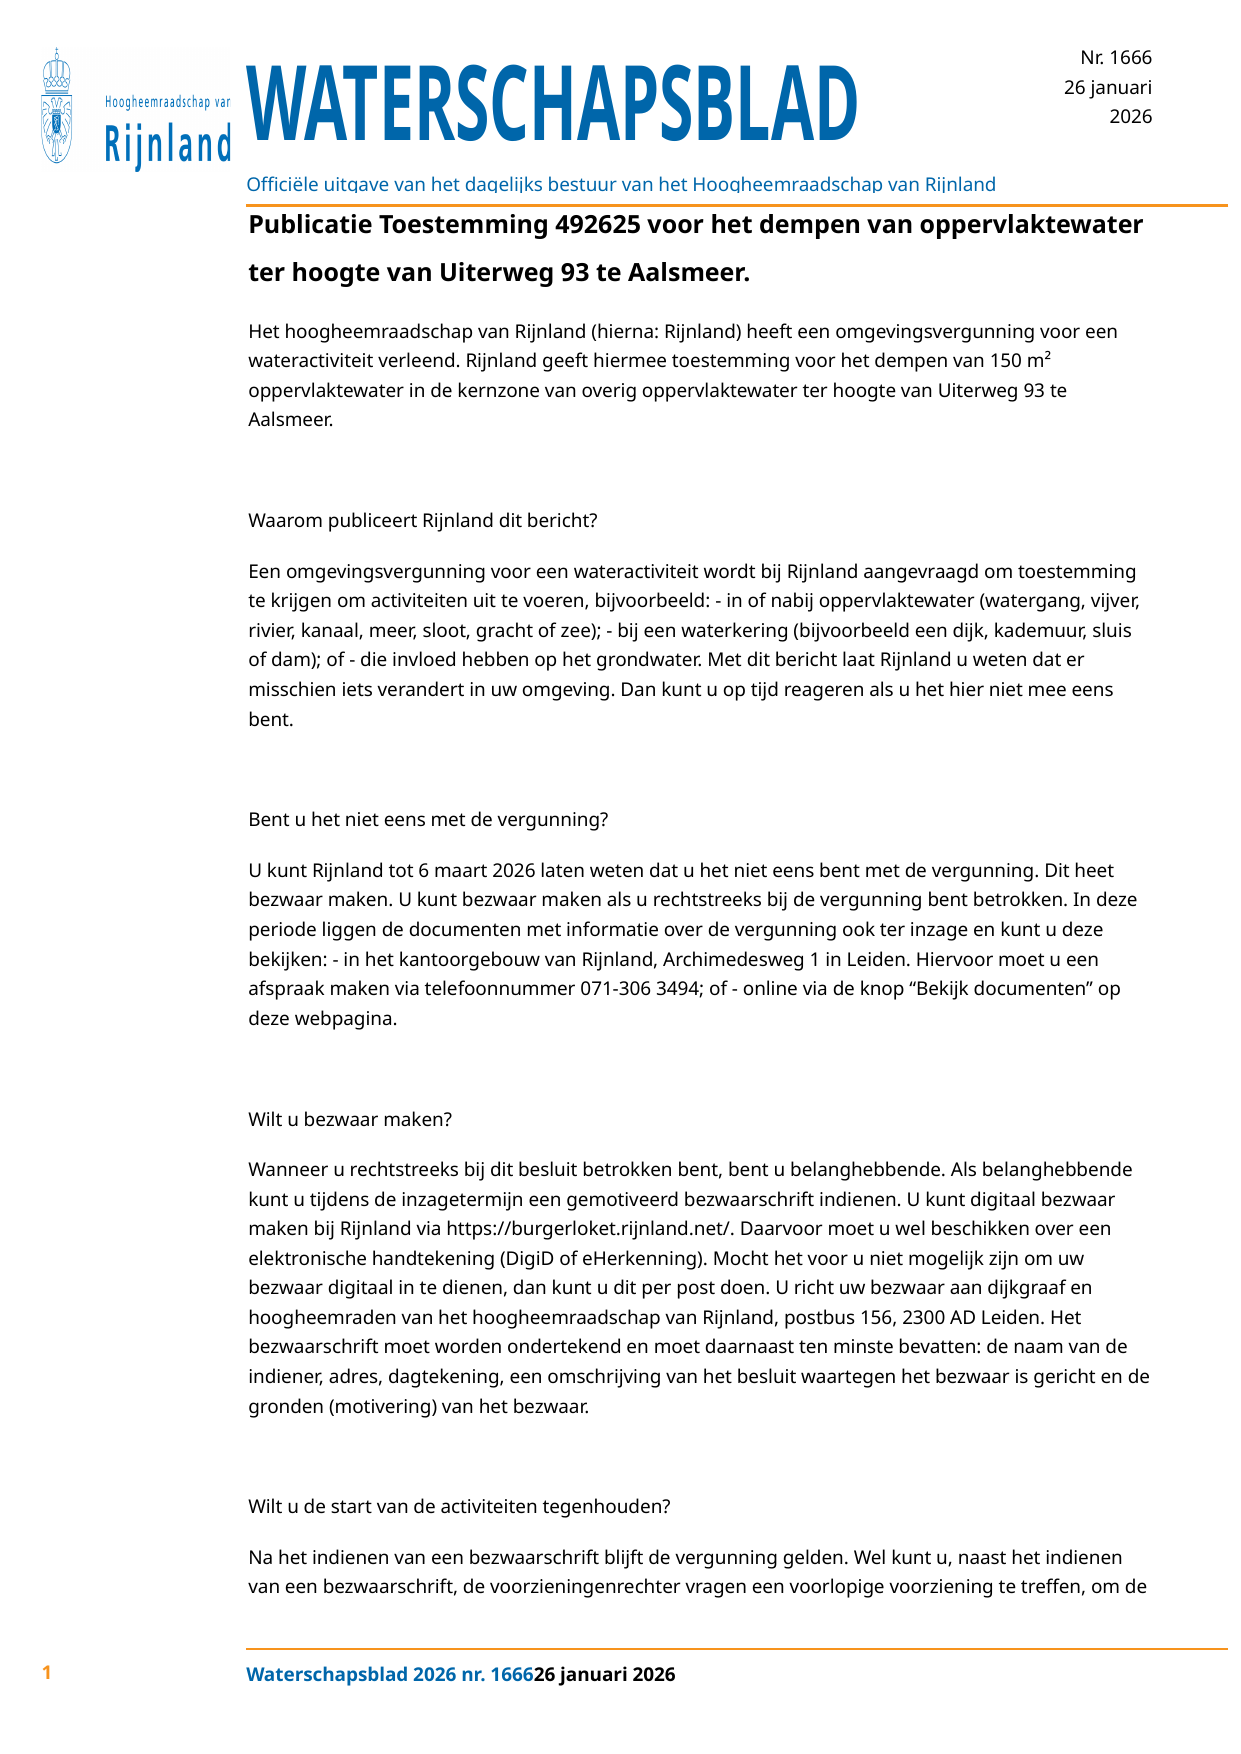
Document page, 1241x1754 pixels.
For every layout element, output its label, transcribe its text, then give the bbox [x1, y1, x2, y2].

text Het hoogheemraadschap van Rijnland (hierna: Rijnland) heeft een omgevingsvergunning voor een wateractiviteit verleend. Rijnland geeft hiermee toestemming voor het dempen van 150 m² oppervlaktewater in de kernzone van overig oppervlaktewater ter hoogte van Uiterweg 93 te Aalsmeer. [248, 318, 1152, 432]
text Na het indienen van een bezwaarschrift blijft de vergunning gelden. Wel kunt u, naast het indienen van een bezwaarschrift, de voorzieningenrechter vragen een voorlopige voorziening te treffen, om de [248, 1544, 1152, 1599]
text Bent u het niet eens met de vergunning? [248, 807, 1152, 832]
text Publicatie Toestemming 492625 voor het dempen van oppervlaktewater ter hoogte van Uiterweg 93 te Aalsmeer. [248, 207, 1152, 288]
text Wanneer u rechtstreeks bij dit besluit betrokken bent, bent u belanghebbende. Als belanghebbende kunt u tijdens de inzagetermijn een gemotiveerd bezwaarschrift indienen. U kunt digitaal bezwaar maken bij Rijnland via https://burgerloket.rijnland.net/. Daarvoor moet u wel beschikken over een elektronische handtekening (DigiD of eHerkenning). Mocht het voor u niet mogelijk zijn om uw bezwaar digitaal in te dienen, dan kunt u dit per post doen. U richt uw bezwaar aan dijkgraaf en hoogheemraden van het hoogheemraadschap van Rijnland, postbus 156, 2300 AD Leiden. Het bezwaarschrift moet worden ondertekend en moet daarnaast ten minste bevatten: de naam van de indiener, adres, dagtekening, een omschrijving van het besluit waartegen het bezwaar is gericht en de gronden (motivering) van het bezwaar. [248, 1156, 1152, 1419]
text Een omgevingsvergunning voor een wateractiviteit wordt bij Rijnland aangevraagd om toestemming te krijgen om activiteiten uit te voeren, bijvoorbeeld: - in of nabij oppervlaktewater (watergang, vijver, rivier, kanaal, meer, sloot, gracht of zee); - bij een waterkering (bijvoorbeeld een dijk, kademuur, sluis of dam); of - die invloed hebben op het grondwater. Met dit bericht laat Rijnland u weten dat er misschien iets verandert in uw omgeving. Dan kunt u op tijd reageren als u het hier niet mee eens bent. [248, 558, 1152, 732]
text Wilt u bezwaar maken? [248, 1106, 1152, 1132]
picture [41, 47, 231, 172]
text Waarom publiceert Rijnland dit bericht? [248, 507, 1152, 533]
text Wilt u de start van de activiteiten tegenhouden? [248, 1494, 1152, 1519]
text U kunt Rijnland tot 6 maart 2026 laten weten dat u het niet eens bent met de vergunning. Dit heet bezwaar maken. U kunt bezwaar maken als u rechtstreeks bij de vergunning bent betrokken. In deze periode liggen de documenten met informatie over de vergunning ook ter inzage en kunt u deze bekijken: - in het kantoorgebouw van Rijnland, Archimedesweg 1 in Leiden. Hiervoor moet u een afspraak maken via telefoonnummer 071-306 3494; of - online via de knop “Bekijk documenten” op deze webpagina. [248, 857, 1152, 1031]
